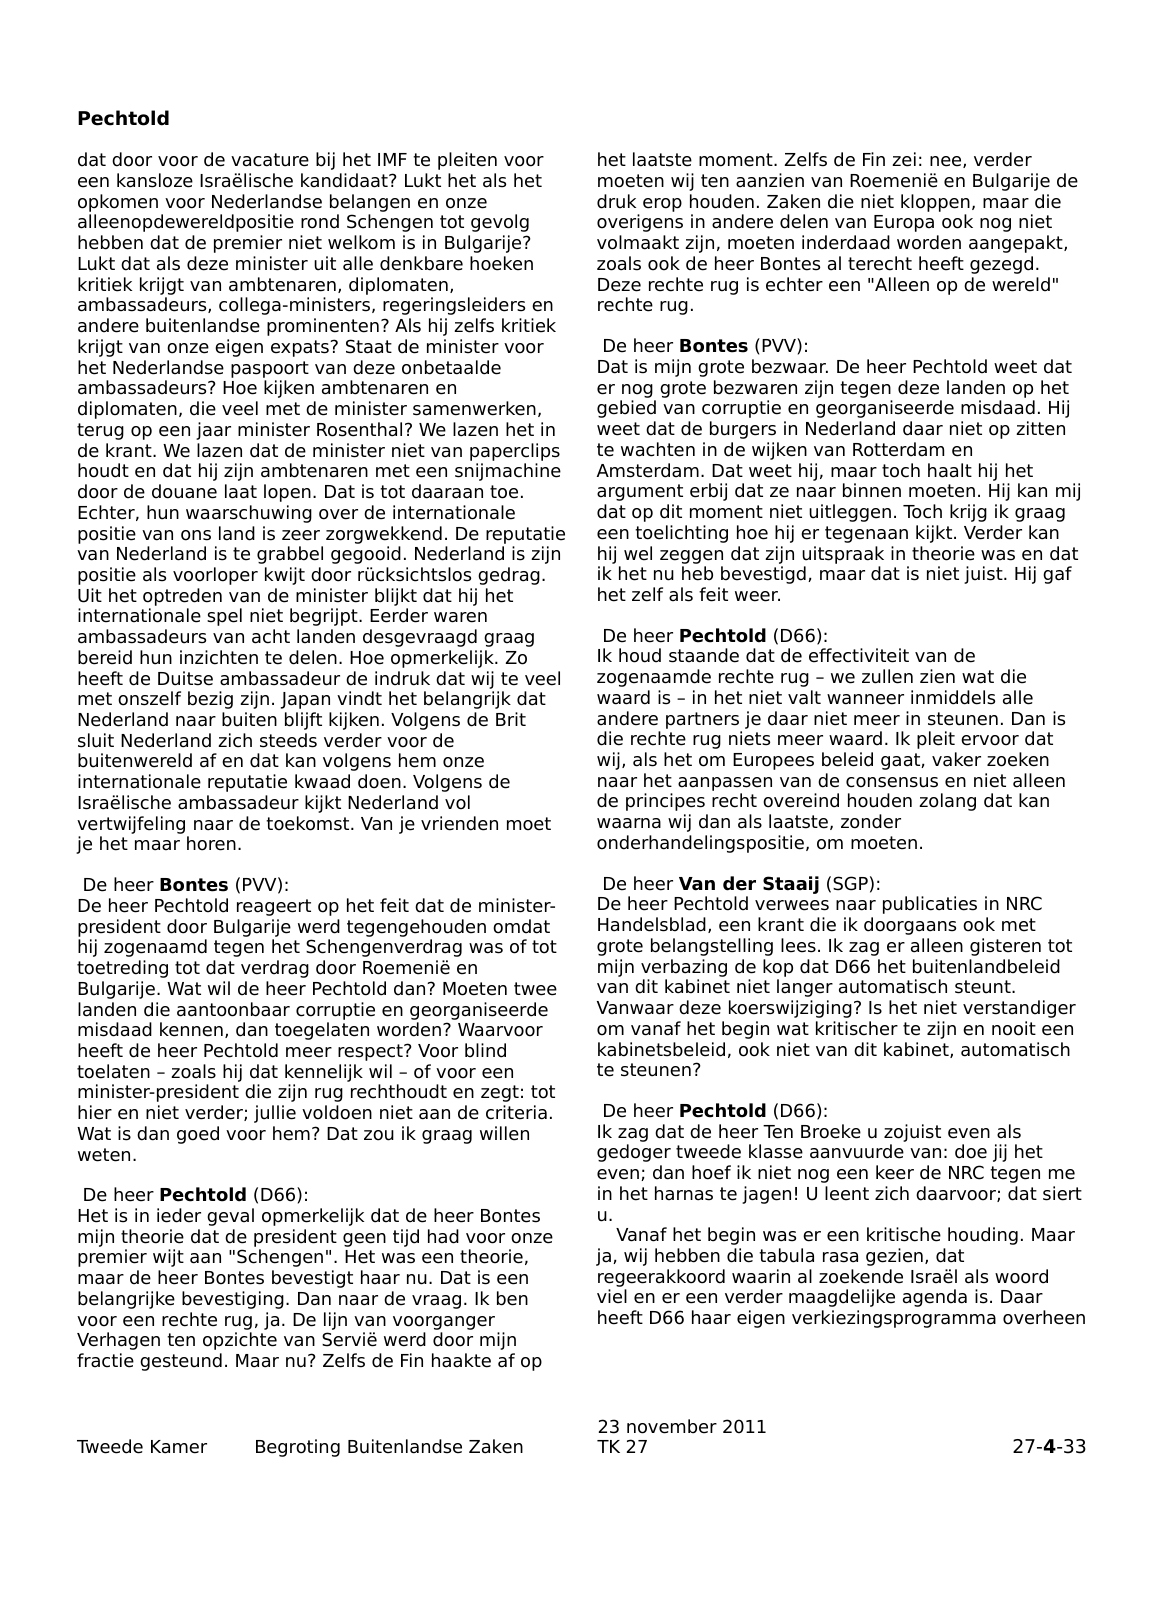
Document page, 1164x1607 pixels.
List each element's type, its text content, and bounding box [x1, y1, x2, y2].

text Vanaf het begin was er een kritische houding. Maar ja, wij hebben die tabula rasa gezien, dat regeerakkoord waarin al zoekende Israël als woord viel en er een verder maagdelijke agenda is. Daar heeft D66 haar eigen verkiezingsprogramma overheen [596, 1225, 1087, 1329]
text Het is in ieder geval opmerkelijk dat de heer Bontes mijn theorie dat de president geen tijd had voor onze premier wijt aan "Schengen". Het was een theorie, maar de heer Bontes bevestigt haar nu. Dat is een belangrijke bevestiging. Dan naar de vraag. Ik ben voor een rechte rug, ja. De lijn van voorganger Verhagen ten opzichte van Servië werd door mijn fractie gesteund. Maar nu? Zelfs de Fin haakte af op [77, 1206, 567, 1372]
text De heer Pechtold (D66): [596, 626, 1087, 646]
text De heer Pechtold verwees naar publicaties in NRC Handelsblad, een krant die ik doorgaans ook met grote belangstelling lees. Ik zag er alleen gisteren tot mijn verbazing de kop dat D66 het buitenlandbeleid van dit kabinet niet langer automatisch steunt. Vanwaar deze koerswijziging? Is het niet verstandiger om vanaf het begin wat kritischer te zijn en nooit een kabinetsbeleid, ook niet van dit kabinet, automatisch te steunen? [596, 894, 1087, 1081]
text De heer Pechtold (D66): [596, 1101, 1087, 1122]
text De heer Bontes (PVV): [77, 875, 567, 896]
text het laatste moment. Zelfs de Fin zei: nee, verder moeten wij ten aanzien van Roemenië en Bulgarije de druk erop houden. Zaken die niet kloppen, maar die overigens in andere delen van Europa ook nog niet volmaakt zijn, moeten inderdaad worden aangepakt, zoals ook de heer Bontes al terecht heeft gezegd. Deze rechte rug is echter een "Alleen op de wereld" rechte rug. [596, 150, 1087, 316]
text Ik zag dat de heer Ten Broeke u zojuist even als gedoger tweede klasse aanvuurde van: doe jij het even; dan hoef ik niet nog een keer de NRC tegen me in het harnas te jagen! U leent zich daarvoor; dat siert u. [596, 1122, 1087, 1225]
text Dat is mijn grote bezwaar. De heer Pechtold weet dat er nog grote bezwaren zijn tegen deze landen op het gebied van corruptie en georganiseerde misdaad. Hij weet dat de burgers in Nederland daar niet op zitten te wachten in de wijken van Rotterdam en Amsterdam. Dat weet hij, maar toch haalt hij het argument erbij dat ze naar binnen moeten. Hij kan mij dat op dit moment niet uitleggen. Toch krijg ik graag een toelichting hoe hij er tegenaan kijkt. Verder kan hij wel zeggen dat zijn uitspraak in theorie was en dat ik het nu heb bevestigd, maar dat is niet juist. Hij gaf het zelf als feit weer. [596, 357, 1087, 606]
text De heer Pechtold reageert op het feit dat de minister-president door Bulgarije werd tegengehouden omdat hij zogenaamd tegen het Schengenverdrag was of tot toetreding tot dat verdrag door Roemenië en Bulgarije. Wat wil de heer Pechtold dan? Moeten twee landen die aantoonbaar corruptie en georganiseerde misdaad kennen, dan toegelaten worden? Waarvoor heeft de heer Pechtold meer respect? Voor blind toelaten – zoals hij dat kennelijk wil – of voor een minister-president die zijn rug rechthoudt en zegt: tot hier en niet verder; jullie voldoen niet aan de criteria. Wat is dan goed voor hem? Dat zou ik graag willen weten. [77, 896, 567, 1165]
text dat door voor de vacature bij het IMF te pleiten voor een kansloze Israëlische kandidaat? Lukt het als het opkomen voor Nederlandse belangen en onze alleenopdewereldpositie rond Schengen tot gevolg hebben dat de premier niet welkom is in Bulgarije? Lukt dat als deze minister uit alle denkbare hoeken kritiek krijgt van ambtenaren, diplomaten, ambassadeurs, collega-ministers, regeringsleiders en andere buitenlandse prominenten? Als hij zelfs kritiek krijgt van onze eigen expats? Staat de minister voor het Nederlandse paspoort van deze onbetaalde ambassadeurs? Hoe kijken ambtenaren en diplomaten, die veel met de minister samenwerken, terug op een jaar minister Rosenthal? We lazen het in de krant. We lazen dat de minister niet van paperclips houdt en dat hij zijn ambtenaren met een snijmachine door de douane laat lopen. Dat is tot daaraan toe. Echter, hun waarschuwing over de internationale positie van ons land is zeer zorgwekkend. De reputatie van Nederland is te grabbel gegooid. Nederland is zijn positie als voorloper kwijt door rücksichtslos gedrag. Uit het optreden van de minister blijkt dat hij het internationale spel niet begrijpt. Eerder waren ambassadeurs van acht landen desgevraagd graag bereid hun inzichten te delen. Hoe opmerkelijk. Zo heeft de Duitse ambassadeur de indruk dat wij te veel met onszelf bezig zijn. Japan vindt het belangrijk dat Nederland naar buiten blijft kijken. Volgens de Brit sluit Nederland zich steeds verder voor de buitenwereld af en dat kan volgens hem onze internationale reputatie kwaad doen. Volgens de Israëlische ambassadeur kijkt Nederland vol vertwijfeling naar de toekomst. Van je vrienden moet je het maar horen. [77, 150, 567, 855]
text De heer Van der Staaij (SGP): [596, 873, 1087, 894]
text Ik houd staande dat de effectiviteit van de zogenaamde rechte rug – we zullen zien wat die waard is – in het niet valt wanneer inmiddels alle andere partners je daar niet meer in steunen. Dan is die rechte rug niets meer waard. Ik pleit ervoor dat wij, als het om Europees beleid gaat, vaker zoeken naar het aanpassen van de consensus en niet alleen de principes recht overeind houden zolang dat kan waarna wij dan als laatste, zonder onderhandelingspositie, om moeten. [596, 646, 1087, 853]
text De heer Bontes (PVV): [596, 336, 1087, 357]
text De heer Pechtold (D66): [77, 1185, 567, 1206]
